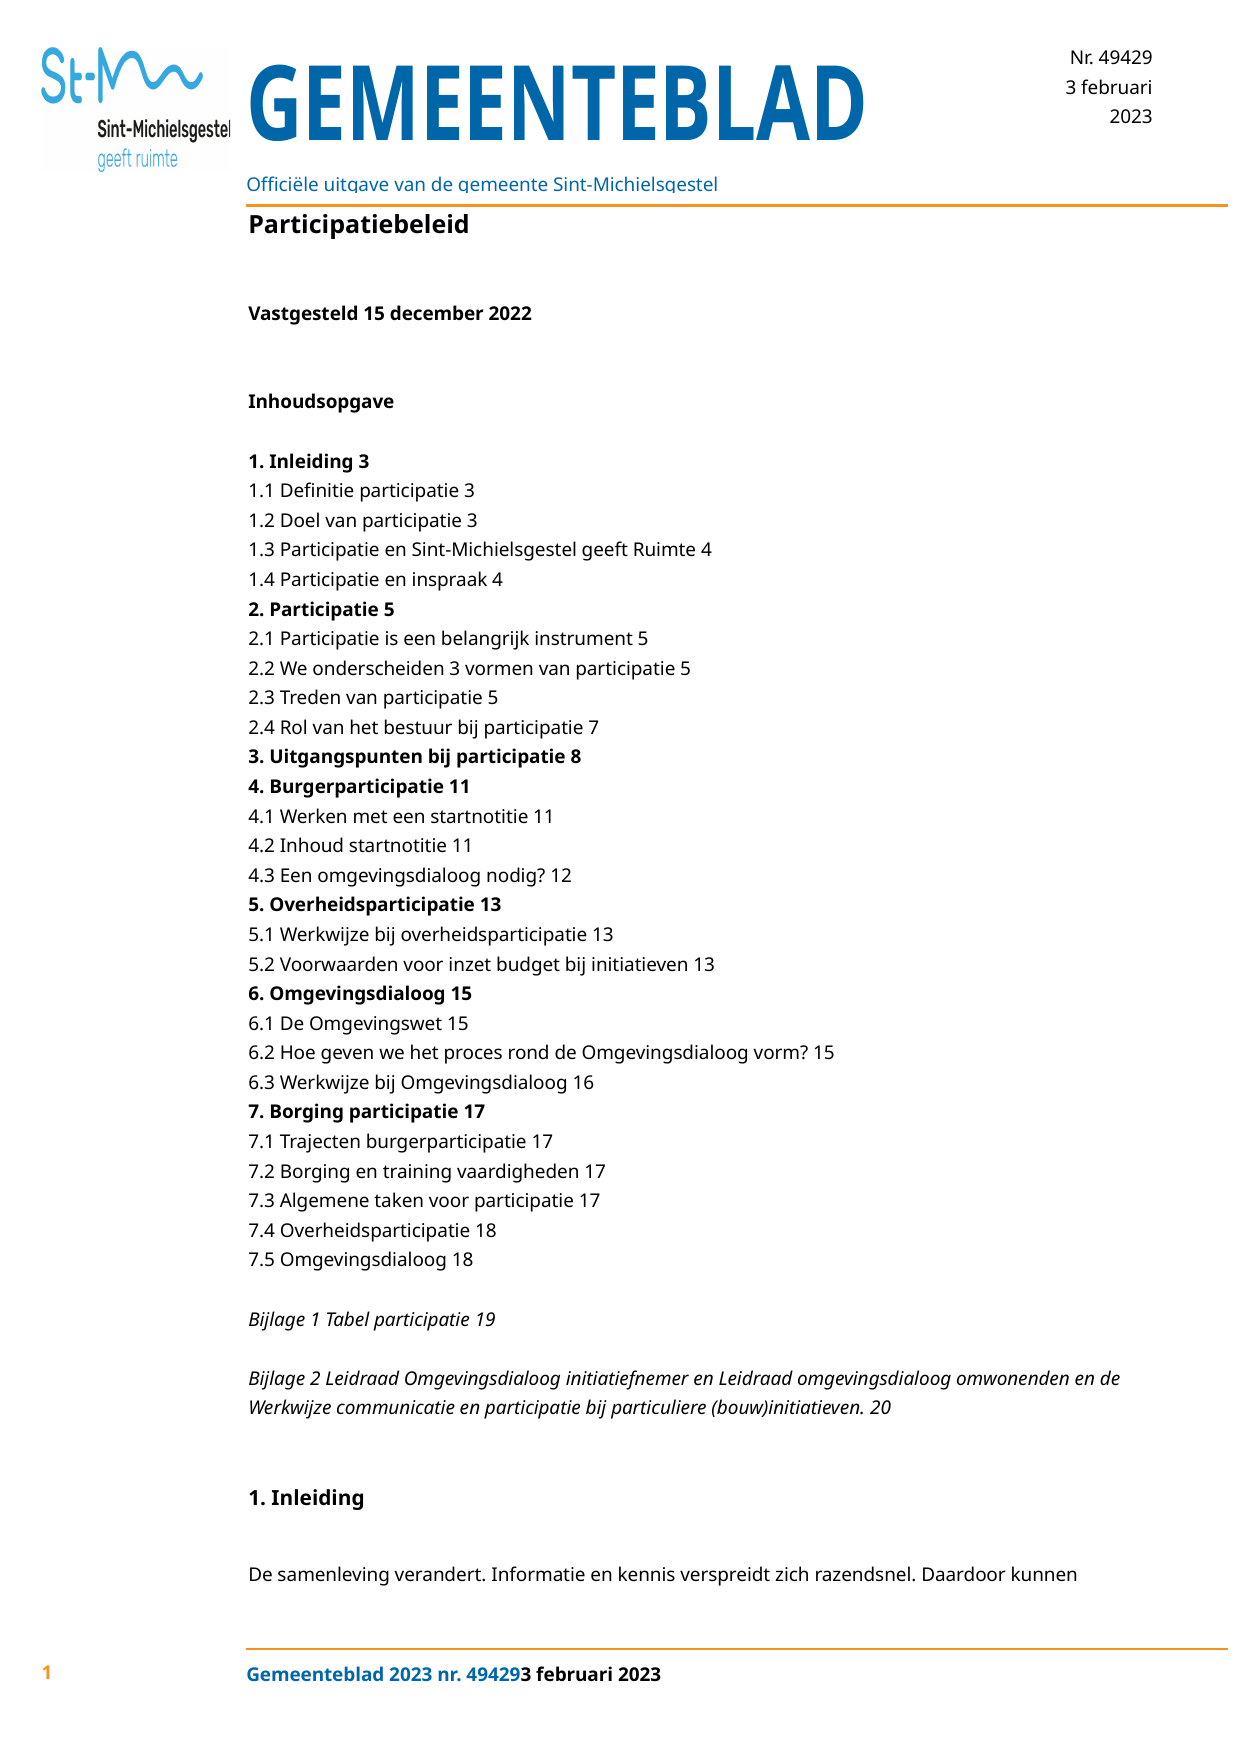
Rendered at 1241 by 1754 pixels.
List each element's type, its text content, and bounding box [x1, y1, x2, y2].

text De samenleving verandert. Informatie en kennis verspreidt zich razendsnel. Daardoor kunnen [248, 1561, 1152, 1587]
text 6. Omgevingsdialoog 15 [248, 980, 1152, 1006]
text 2.1 Participatie is een belangrijk instrument 5 [248, 625, 1152, 651]
text 1.3 Participatie en Sint-Michielsgestel geeft Ruimte 4 [248, 537, 1152, 562]
text 3. Uitgangspunten bij participatie 8 [248, 744, 1152, 769]
text 6.2 Hoe geven we het proces rond de Omgevingsdialoog vorm? 15 [248, 1039, 1152, 1065]
text 1. Inleiding [248, 1483, 1152, 1512]
text 4.2 Inhoud startnotitie 11 [248, 832, 1152, 858]
text 1.1 Definitie participatie 3 [248, 477, 1152, 503]
text 1. Inleiding 3 [248, 448, 1152, 473]
text 5. Overheidsparticipatie 13 [248, 892, 1152, 917]
text Inhoudsopgave [248, 389, 1152, 414]
text 1.4 Participatie en inspraak 4 [248, 566, 1152, 592]
text 6.3 Werkwijze bij Omgevingsdialoog 16 [248, 1069, 1152, 1095]
text Bijlage 2 Leidraad Omgevingsdialoog initiatiefnemer en Leidraad omgevingsdialoog omwonenden en de Werkwijze communicatie en participatie bij particuliere (bouw)initiatieven. 20 [248, 1365, 1152, 1420]
text Participatiebeleid [248, 207, 1152, 241]
text 4.1 Werken met een startnotitie 11 [248, 803, 1152, 828]
text 2.4 Rol van het bestuur bij participatie 7 [248, 714, 1152, 740]
text 2.3 Treden van participatie 5 [248, 684, 1152, 710]
text 5.1 Werkwijze bij overheidsparticipatie 13 [248, 921, 1152, 947]
text 6.1 De Omgevingswet 15 [248, 1010, 1152, 1036]
text Vastgesteld 15 december 2022 [248, 300, 1152, 326]
text 7.1 Trajecten burgerparticipatie 17 [248, 1128, 1152, 1154]
text 7.3 Algemene taken voor participatie 17 [248, 1187, 1152, 1213]
text 5.2 Voorwaarden voor inzet budget bij initiatieven 13 [248, 951, 1152, 976]
text 4.3 Een omgevingsdialoog nodig? 12 [248, 862, 1152, 888]
text 7.5 Omgevingsdialoog 18 [248, 1247, 1152, 1272]
text 7.2 Borging en training vaardigheden 17 [248, 1158, 1152, 1183]
text 2. Participatie 5 [248, 596, 1152, 621]
picture [41, 47, 231, 172]
text 2.2 We onderscheiden 3 vormen van participatie 5 [248, 655, 1152, 681]
text 7.4 Overheidsparticipatie 18 [248, 1217, 1152, 1243]
text 1.2 Doel van participatie 3 [248, 507, 1152, 533]
text 7. Borging participatie 17 [248, 1099, 1152, 1124]
text Bijlage 1 Tabel participatie 19 [248, 1306, 1152, 1331]
text 4. Burgerparticipatie 11 [248, 773, 1152, 799]
